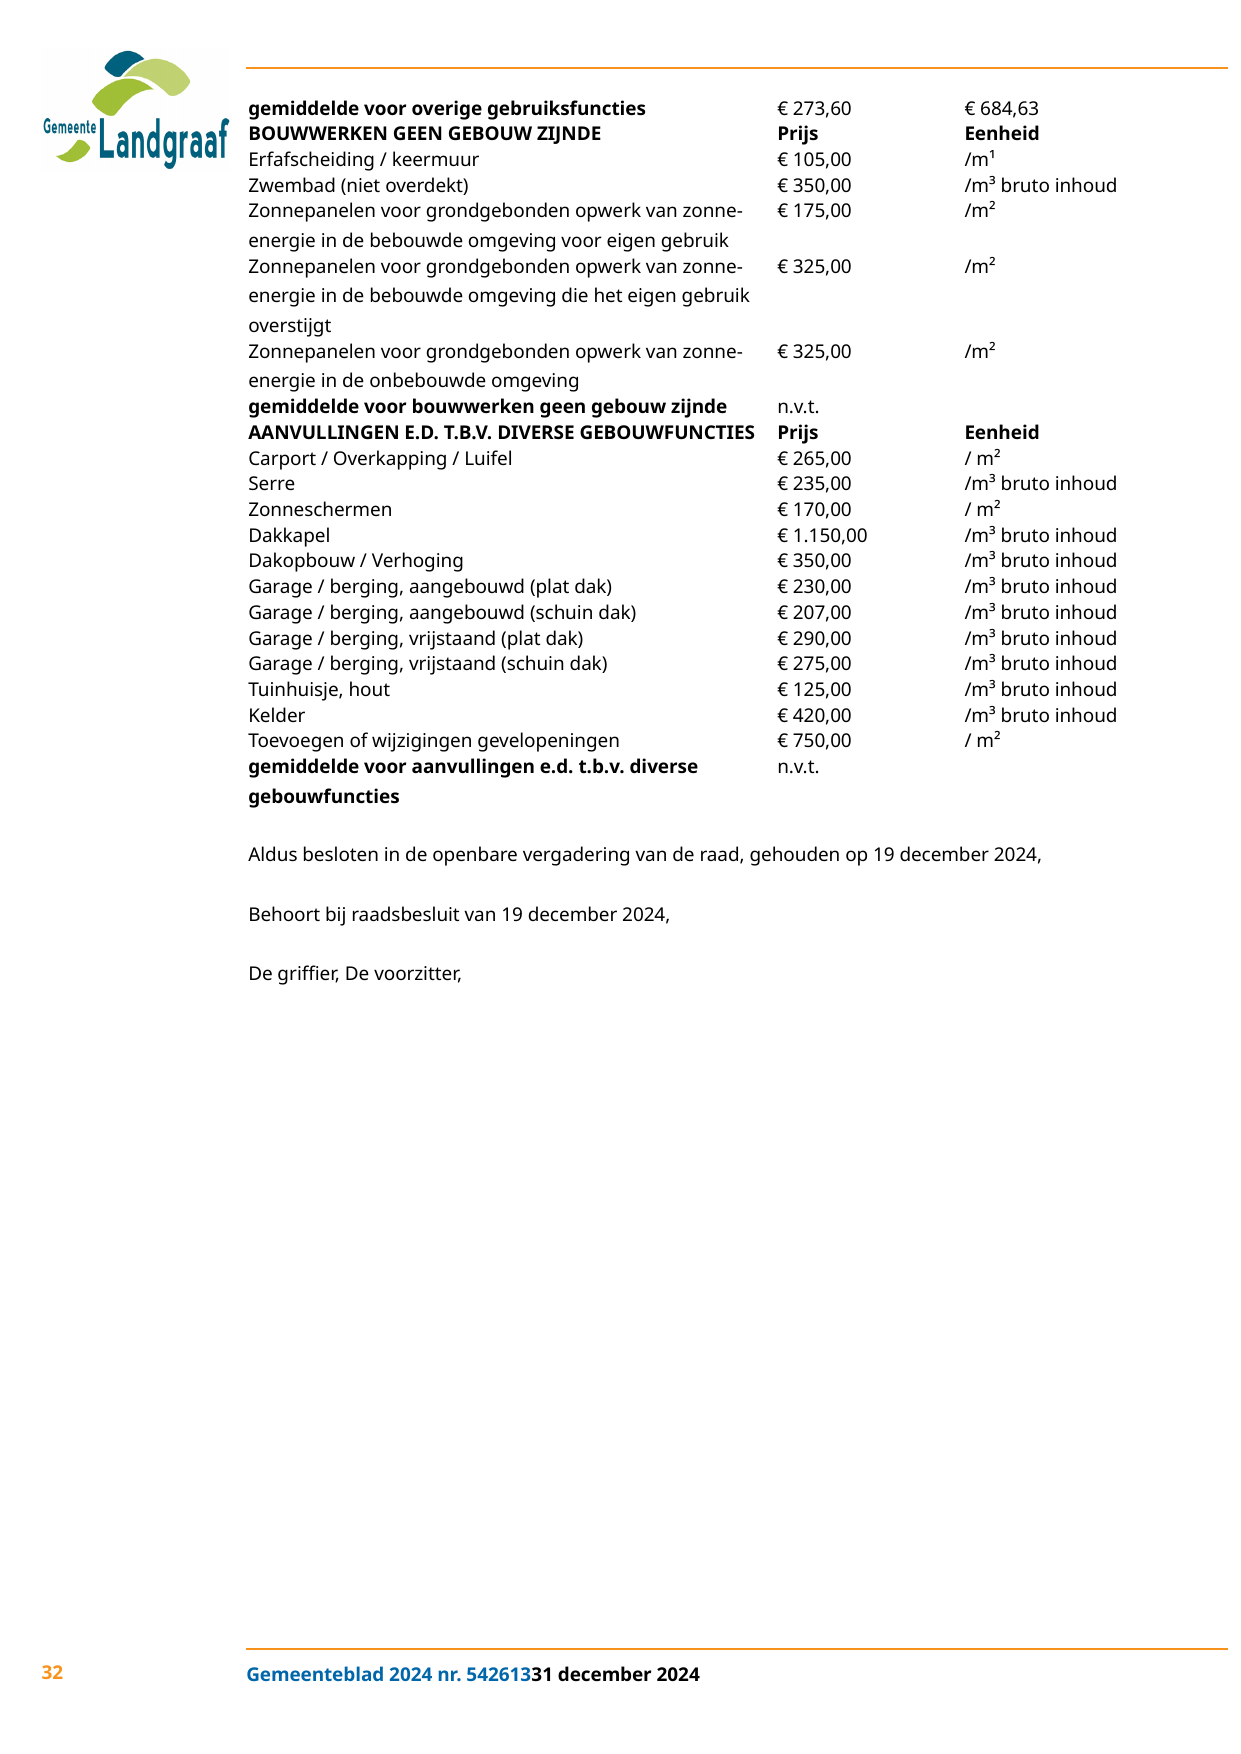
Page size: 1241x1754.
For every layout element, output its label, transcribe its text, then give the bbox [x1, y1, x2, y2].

table_cell Eenheid [964, 419, 1152, 445]
table_cell Kelder [248, 702, 777, 728]
text Behoort bij raadsbesluit van 19 december 2024, [248, 901, 1152, 926]
table_cell € 105,00 [777, 146, 964, 172]
table_cell n.v.t. [777, 754, 964, 809]
table_cell / m² [964, 496, 1152, 522]
table_cell € 325,00 [777, 253, 964, 338]
picture [41, 47, 231, 172]
table_cell Toevoegen of wijzigingen gevelopeningen [248, 728, 777, 753]
table_cell € 207,00 [777, 599, 964, 625]
table_cell € 1.150,00 [777, 522, 964, 548]
table_cell [964, 754, 1152, 809]
table_cell € 265,00 [777, 445, 964, 470]
table_cell /m² [964, 253, 1152, 338]
table_cell Zonnepanelen voor grondgebonden opwerk van zonne-energie in de onbebouwde omgeving [248, 338, 777, 393]
table_cell [964, 393, 1152, 419]
table_cell /m³ bruto inhoud [964, 599, 1152, 625]
table_cell Garage / berging, vrijstaand (plat dak) [248, 625, 777, 651]
table_cell Dakopbouw / Verhoging [248, 548, 777, 573]
text De griffier, De voorzitter, [248, 960, 1152, 986]
table_cell Carport / Overkapping / Luifel [248, 445, 777, 470]
table_cell / m² [964, 445, 1152, 470]
table_cell € 275,00 [777, 651, 964, 676]
table_cell Garage / berging, aangebouwd (schuin dak) [248, 599, 777, 625]
table_cell /m³ bruto inhoud [964, 172, 1152, 198]
table_cell gemiddelde voor aanvullingen e.d. t.b.v. diverse gebouwfuncties [248, 754, 777, 809]
table_cell € 684,63 [964, 95, 1152, 121]
table_cell € 350,00 [777, 172, 964, 198]
table_cell Garage / berging, aangebouwd (plat dak) [248, 573, 777, 599]
table_cell € 125,00 [777, 676, 964, 702]
table_cell /m³ bruto inhoud [964, 651, 1152, 676]
table_cell Zonnepanelen voor grondgebonden opwerk van zonne-energie in de bebouwde omgeving die het eigen gebruik overstijgt [248, 253, 777, 338]
table_cell € 273,60 [777, 95, 964, 121]
table_cell BOUWWERKEN GEEN GEBOUW ZIJNDE [248, 121, 777, 146]
table_cell Eenheid [964, 121, 1152, 146]
table_cell n.v.t. [777, 393, 964, 419]
table_cell /m³ bruto inhoud [964, 573, 1152, 599]
table_cell Dakkapel [248, 522, 777, 548]
table_cell /m³ bruto inhoud [964, 470, 1152, 496]
table_cell Serre [248, 470, 777, 496]
table_cell € 325,00 [777, 338, 964, 393]
table_cell Zonneschermen [248, 496, 777, 522]
table_cell Tuinhuisje, hout [248, 676, 777, 702]
table_cell /m³ bruto inhoud [964, 522, 1152, 548]
table_cell /m³ bruto inhoud [964, 676, 1152, 702]
table_cell /m¹ [964, 146, 1152, 172]
table_cell Zwembad (niet overdekt) [248, 172, 777, 198]
table_cell € 420,00 [777, 702, 964, 728]
table_cell € 230,00 [777, 573, 964, 599]
table_cell gemiddelde voor bouwwerken geen gebouw zijnde [248, 393, 777, 419]
table_cell /m³ bruto inhoud [964, 625, 1152, 651]
table_cell € 175,00 [777, 198, 964, 253]
table_cell Erfafscheiding / keermuur [248, 146, 777, 172]
table_cell AANVULLINGEN E.D. T.B.V. DIVERSE GEBOUWFUNCTIES [248, 419, 777, 445]
table_cell /m² [964, 198, 1152, 253]
table_cell € 350,00 [777, 548, 964, 573]
table_cell Zonnepanelen voor grondgebonden opwerk van zonne-energie in de bebouwde omgeving voor eigen gebruik [248, 198, 777, 253]
table_cell /m³ bruto inhoud [964, 702, 1152, 728]
text Aldus besloten in de openbare vergadering van de raad, gehouden op 19 december 2024, [248, 842, 1152, 867]
table_cell gemiddelde voor overige gebruiksfuncties [248, 95, 777, 121]
table_cell € 290,00 [777, 625, 964, 651]
table_cell /m² [964, 338, 1152, 393]
table_cell € 170,00 [777, 496, 964, 522]
table_cell Prijs [777, 121, 964, 146]
table_cell /m³ bruto inhoud [964, 548, 1152, 573]
table_cell Prijs [777, 419, 964, 445]
table_cell € 235,00 [777, 470, 964, 496]
table_cell / m² [964, 728, 1152, 753]
table_cell € 750,00 [777, 728, 964, 753]
table_cell Garage / berging, vrijstaand (schuin dak) [248, 651, 777, 676]
